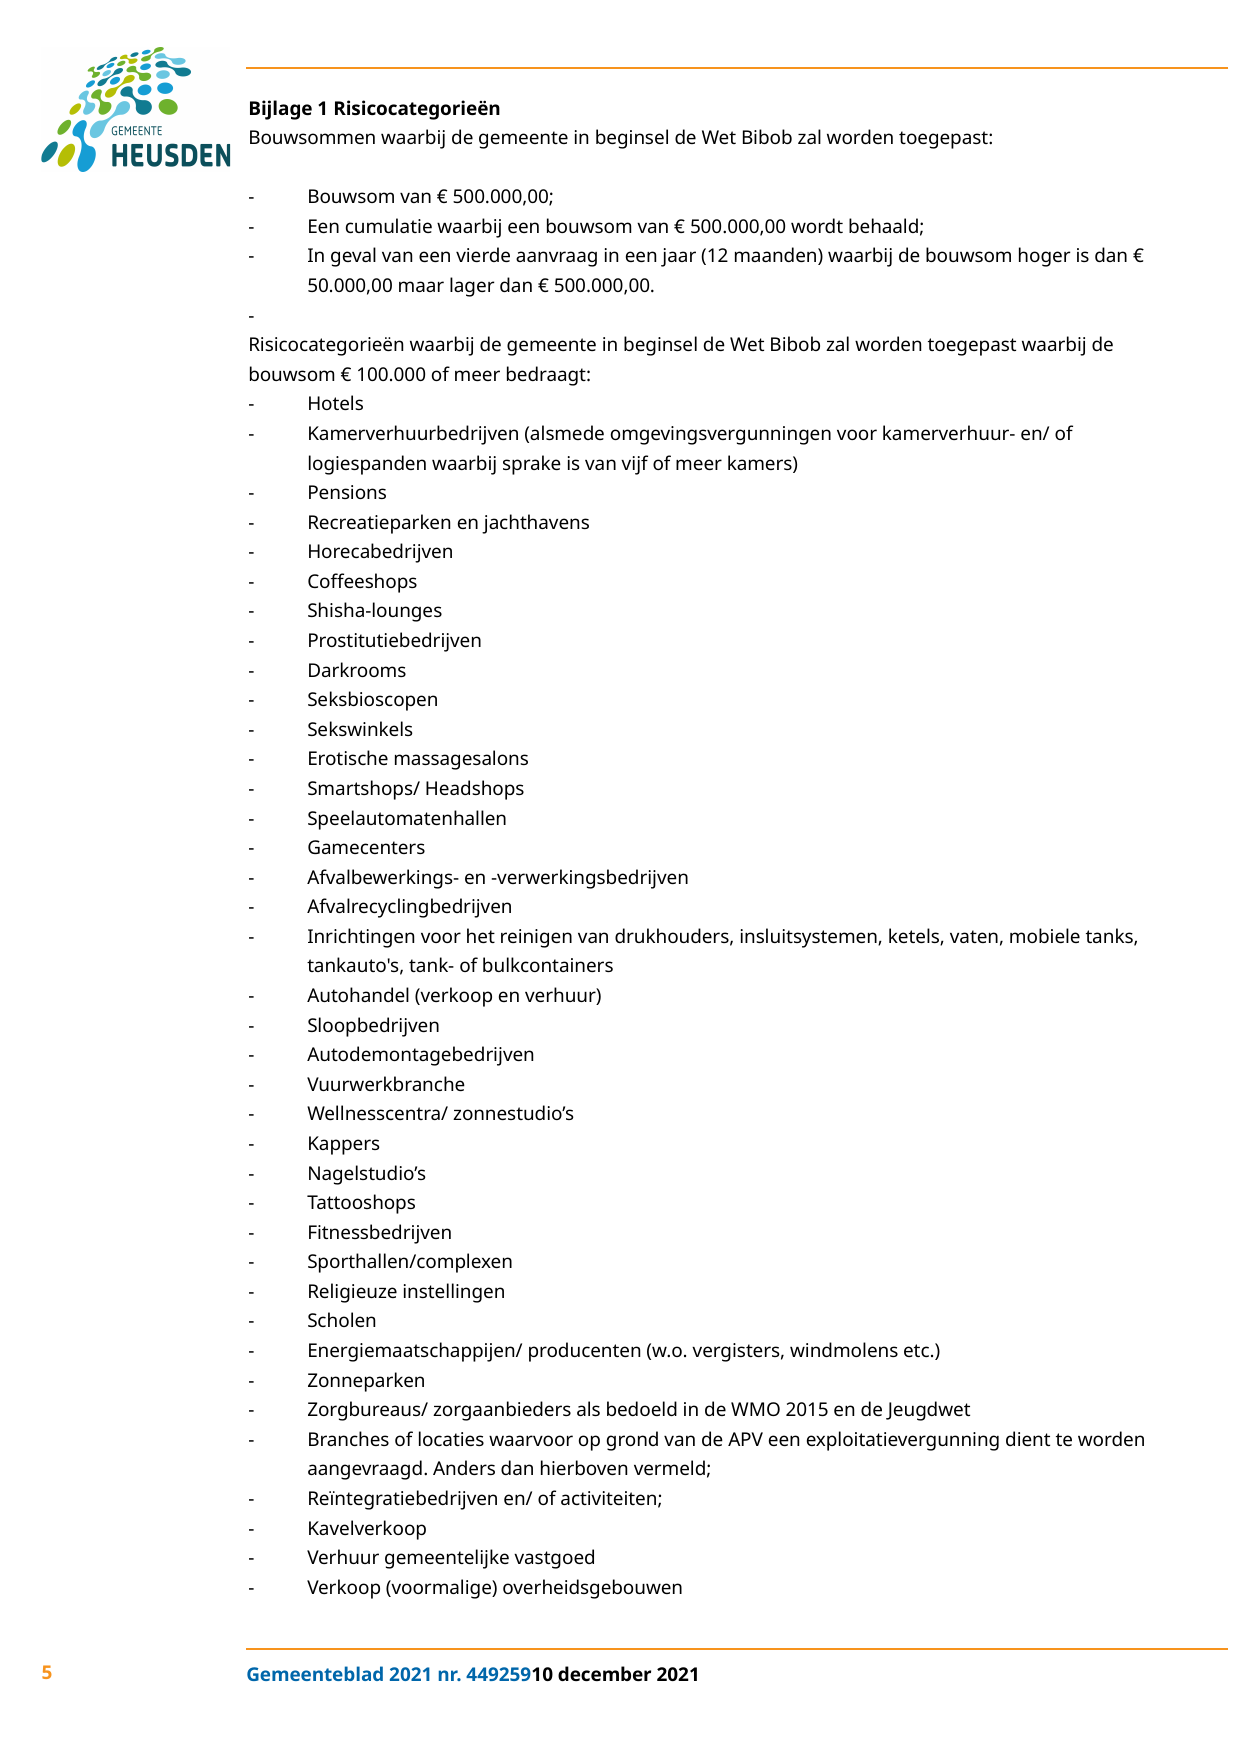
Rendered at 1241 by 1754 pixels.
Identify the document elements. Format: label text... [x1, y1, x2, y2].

list Wellnesscentra/ zonnestudio’s [248, 1101, 1152, 1126]
list Zorgbureaus/ zorgaanbieders als bedoeld in de WMO 2015 en de Jeugdwet [248, 1396, 1152, 1422]
list Nagelstudio’s [248, 1160, 1152, 1186]
list Kappers [248, 1130, 1152, 1156]
list Coffeeshops [248, 568, 1152, 594]
list Gamecenters [248, 834, 1152, 860]
list Kavelverkoop [248, 1515, 1152, 1541]
text Risicocategorieën waarbij de gemeente in beginsel de Wet Bibob zal worden toegepast waarbij de bouwsom € 100.000 of meer bedraagt: [248, 331, 1152, 387]
list Horecabedrijven [248, 538, 1152, 564]
text Bijlage 1 Risicocategorieën [248, 95, 1152, 121]
list Seksbioscopen [248, 686, 1152, 712]
list Prostitutiebedrijven [248, 627, 1152, 653]
list Sloopbedrijven [248, 1012, 1152, 1038]
list Tattooshops [248, 1189, 1152, 1215]
list Smartshops/ Headshops [248, 775, 1152, 801]
list Reïntegratiebedrijven en/ of activiteiten; [248, 1485, 1152, 1511]
list Zonneparken [248, 1367, 1152, 1393]
list Verhuur gemeentelijke vastgoed [248, 1544, 1152, 1570]
list Een cumulatie waarbij een bouwsom van € 500.000,00 wordt behaald; [248, 213, 1152, 239]
list Speelautomatenhallen [248, 805, 1152, 831]
list Fitnessbedrijven [248, 1219, 1152, 1245]
list Kamerverhuurbedrijven (alsmede omgevingsvergunningen voor kamerverhuur- en/ of logiespanden waarbij sprake is van vijf of meer kamers) [248, 420, 1152, 476]
list Afvalrecyclingbedrijven [248, 893, 1152, 919]
list Inrichtingen voor het reinigen van drukhouders, insluitsystemen, ketels, vaten, mobiele tanks, tankauto's, tank- of bulkcontainers [248, 923, 1152, 978]
list Branches of locaties waarvoor op grond van de APV een exploitatievergunning dient te worden aangevraagd. Anders dan hierboven vermeld; [248, 1426, 1152, 1481]
list Religieuze instellingen [248, 1278, 1152, 1304]
text Bouwsommen waarbij de gemeente in beginsel de Wet Bibob zal worden toegepast: [248, 124, 1152, 150]
list Verkoop (voormalige) overheidsgebouwen [248, 1574, 1152, 1600]
list Scholen [248, 1308, 1152, 1333]
list Erotische massagesalons [248, 746, 1152, 771]
list Pensions [248, 479, 1152, 505]
list Hotels [248, 391, 1152, 416]
list Shisha-lounges [248, 598, 1152, 623]
list Vuurwerkbranche [248, 1071, 1152, 1097]
list Sporthallen/complexen [248, 1248, 1152, 1274]
list Afvalbewerkings- en -verwerkingsbedrijven [248, 864, 1152, 890]
list Autodemontagebedrijven [248, 1041, 1152, 1067]
list Sekswinkels [248, 716, 1152, 742]
list Bouwsom van € 500.000,00; [248, 183, 1152, 209]
list Darkrooms [248, 657, 1152, 683]
list Recreatieparken en jachthavens [248, 509, 1152, 535]
list In geval van een vierde aanvraag in een jaar (12 maanden) waarbij de bouwsom hoger is dan € 50.000,00 maar lager dan € 500.000,00. [248, 243, 1152, 298]
picture [41, 47, 231, 172]
list Energiemaatschappijen/ producenten (w.o. vergisters, windmolens etc.) [248, 1337, 1152, 1363]
list Autohandel (verkoop en verhuur) [248, 982, 1152, 1008]
